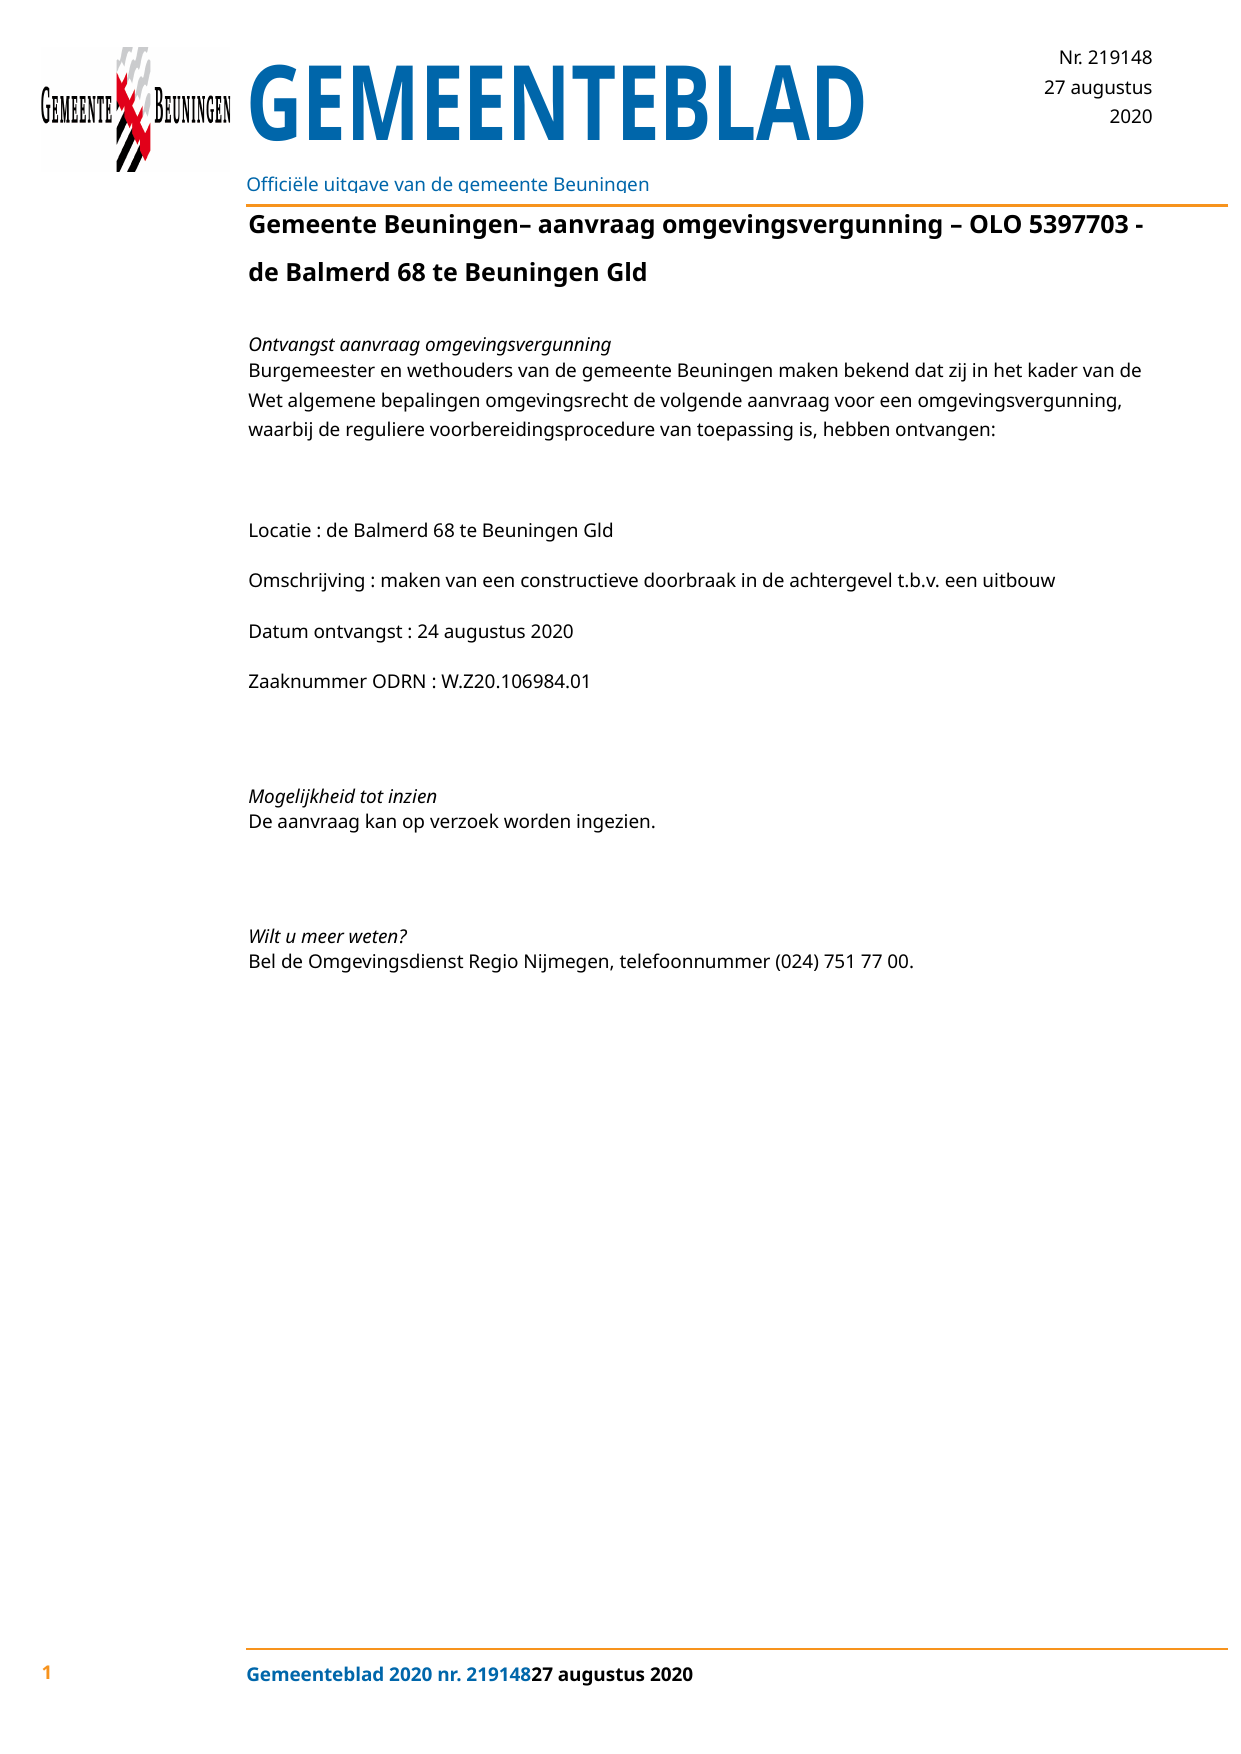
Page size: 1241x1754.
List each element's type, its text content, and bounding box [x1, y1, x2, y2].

text Locatie : de Balmerd 68 te Beuningen Gld [248, 517, 1152, 543]
text De aanvraag kan op verzoek worden ingezien. [248, 808, 1152, 834]
text Bel de Omgevingsdienst Regio Nijmegen, telefoonnummer (024) 751 77 00. [248, 949, 1152, 974]
text Datum ontvangst : 24 augustus 2020 [248, 618, 1152, 644]
text Ontvangst aanvraag omgevingsvergunning [248, 331, 1152, 357]
text Burgemeester en wethouders van de gemeente Beuningen maken bekend dat zij in het kader van de Wet algemene bepalingen omgevingsrecht de volgende aanvraag voor een omgevingsvergunning, waarbij de reguliere voorbereidingsprocedure van toepassing is, hebben ontvangen: [248, 357, 1152, 442]
text Zaaknummer ODRN : W.Z20.106984.01 [248, 668, 1152, 694]
picture [41, 47, 231, 172]
text Omschrijving : maken van een constructieve doorbraak in de achtergevel t.b.v. een uitbouw [248, 568, 1152, 593]
text Wilt u meer weten? [248, 923, 1152, 949]
text Mogelijkheid tot inzien [248, 783, 1152, 808]
text Gemeente Beuningen– aanvraag omgevingsvergunning – OLO 5397703 - de Balmerd 68 te Beuningen Gld [248, 207, 1152, 288]
